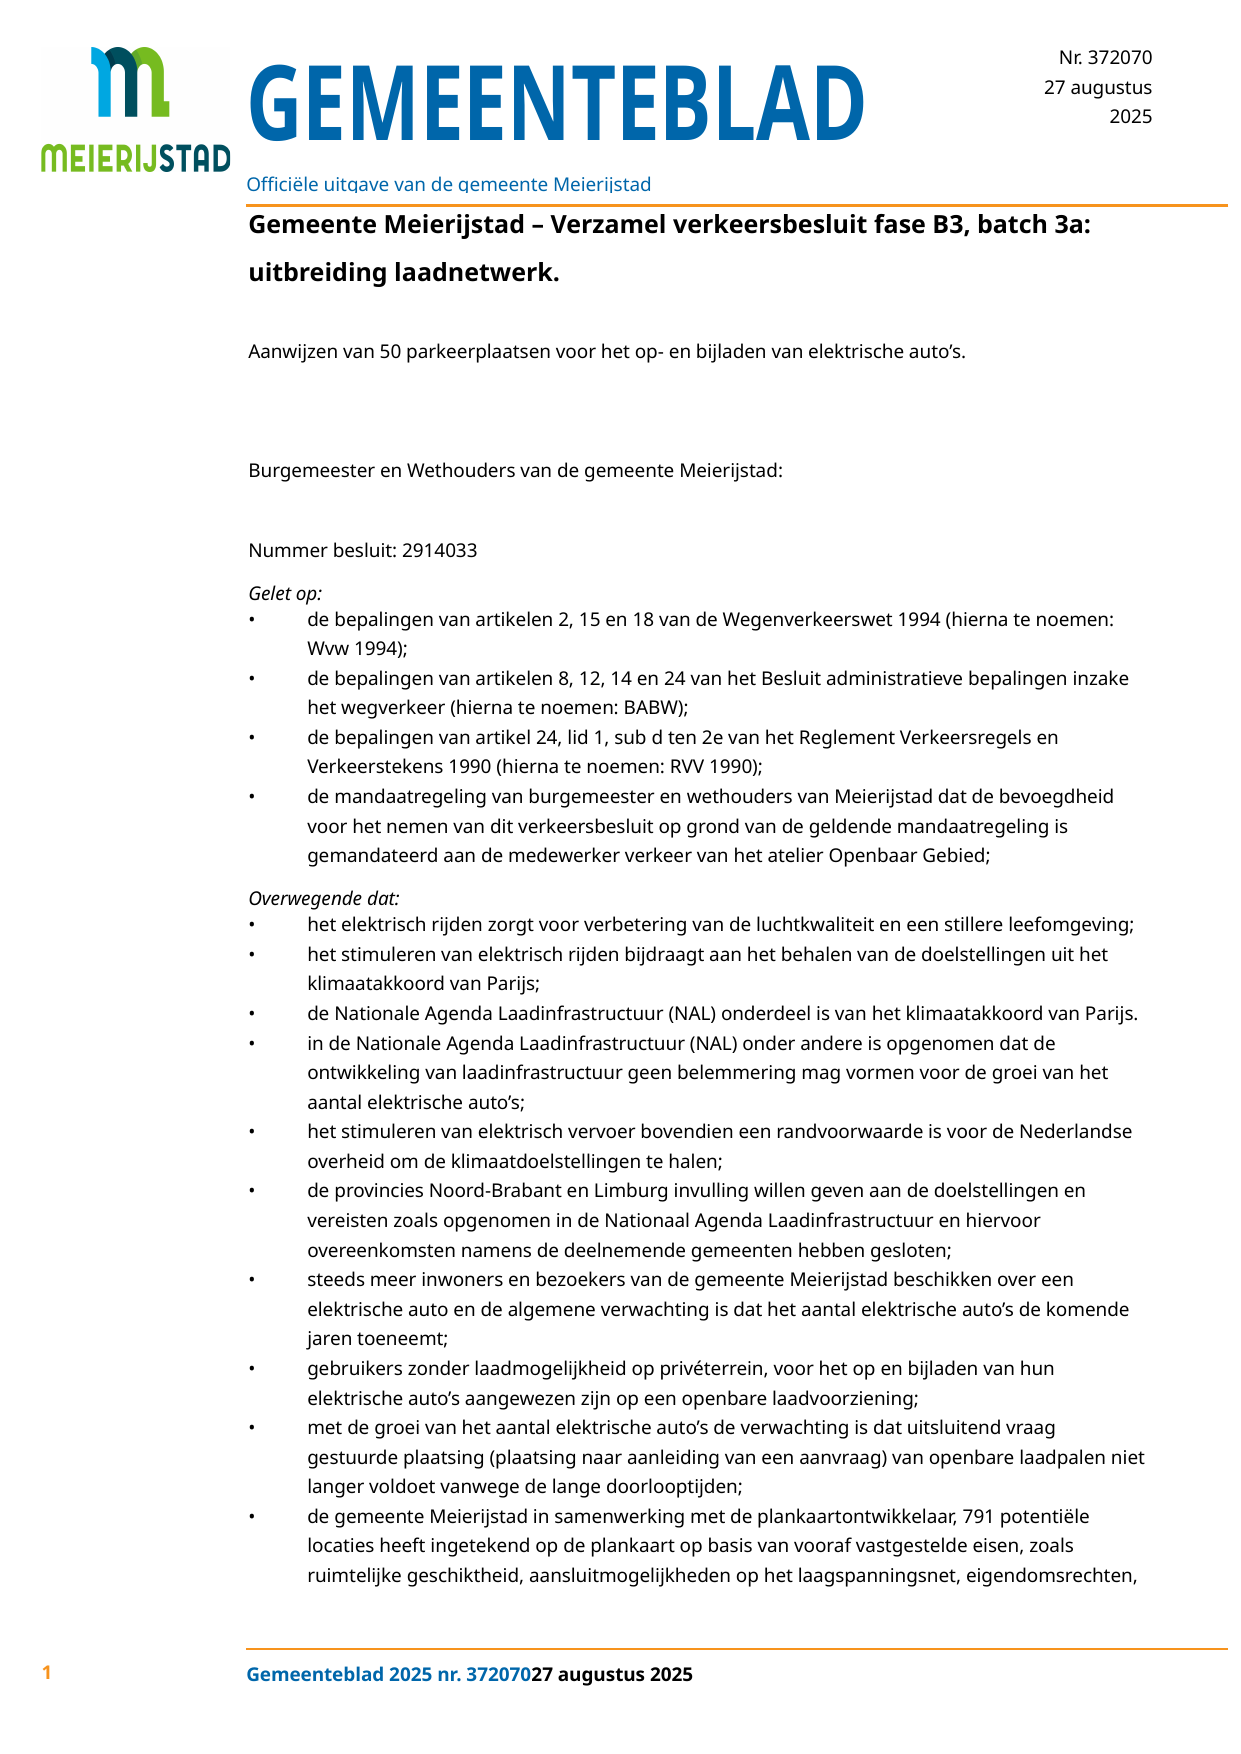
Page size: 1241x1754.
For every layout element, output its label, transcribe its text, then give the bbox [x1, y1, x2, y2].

text Overwegende dat: [248, 886, 1152, 911]
list gebruikers zonder laadmogelijkheid op privéterrein, voor het op en bijladen van hun elektrische auto’s aangewezen zijn op een openbare laadvoorziening; [248, 1355, 1152, 1410]
text Gemeente Meierijstad – Verzamel verkeersbesluit fase B3, batch 3a: uitbreiding laadnetwerk. [248, 207, 1152, 288]
list de provincies Noord-Brabant en Limburg invulling willen geven aan de doelstellingen en vereisten zoals opgenomen in de Nationaal Agenda Laadinfrastructuur en hiervoor overeenkomsten namens de deelnemende gemeenten hebben gesloten; [248, 1178, 1152, 1262]
list het stimuleren van elektrisch rijden bijdraagt aan het behalen van de doelstellingen uit het klimaatakkoord van Parijs; [248, 941, 1152, 996]
list de bepalingen van artikelen 2, 15 en 18 van de Wegenverkeerswet 1994 (hierna te noemen: Wvw 1994); [248, 606, 1152, 661]
list met de groei van het aantal elektrische auto’s de verwachting is dat uitsluitend vraag gestuurde plaatsing (plaatsing naar aanleiding van een aanvraag) van openbare laadpalen niet langer voldoet vanwege de lange doorlooptijden; [248, 1414, 1152, 1499]
list de bepalingen van artikel 24, lid 1, sub d ten 2e van het Reglement Verkeersregels en Verkeerstekens 1990 (hierna te noemen: RVV 1990); [248, 724, 1152, 779]
text Gelet op: [248, 580, 1152, 606]
list de Nationale Agenda Laadinfrastructuur (NAL) onderdeel is van het klimaatakkoord van Parijs. [248, 1000, 1152, 1026]
list het elektrisch rijden zorgt voor verbetering van de luchtkwaliteit en een stillere leefomgeving; [248, 911, 1152, 937]
list in de Nationale Agenda Laadinfrastructuur (NAL) onder andere is opgenomen dat de ontwikkeling van laadinfrastructuur geen belemmering mag vormen voor de groei van het aantal elektrische auto’s; [248, 1030, 1152, 1114]
text Aanwijzen van 50 parkeerplaatsen voor het op- en bijladen van elektrische auto’s. [248, 339, 1152, 364]
list steeds meer inwoners en bezoekers van de gemeente Meierijstad beschikken over een elektrische auto en de algemene verwachting is dat het aantal elektrische auto’s de komende jaren toeneemt; [248, 1266, 1152, 1351]
list het stimuleren van elektrisch vervoer bovendien een randvoorwaarde is voor de Nederlandse overheid om de klimaatdoelstellingen te halen; [248, 1118, 1152, 1174]
list de bepalingen van artikelen 8, 12, 14 en 24 van het Besluit administratieve bepalingen inzake het wegverkeer (hierna te noemen: BABW); [248, 665, 1152, 720]
list de gemeente Meierijstad in samenwerking met de plankaartontwikkelaar, 791 potentiële locaties heeft ingetekend op de plankaart op basis van vooraf vastgestelde eisen, zoals ruimtelijke geschiktheid, aansluitmogelijkheden op het laagspanningsnet, eigendomsrechten, [248, 1503, 1152, 1588]
list de mandaatregeling van burgemeester en wethouders van Meierijstad dat de bevoegdheid voor het nemen van dit verkeersbesluit op grond van de geldende mandaatregeling is gemandateerd aan de medewerker verkeer van het atelier Openbaar Gebied; [248, 783, 1152, 868]
text Nummer besluit: 2914033 [248, 537, 1152, 563]
text Burgemeester en Wethouders van de gemeente Meierijstad: [248, 457, 1152, 483]
picture [41, 47, 231, 172]
